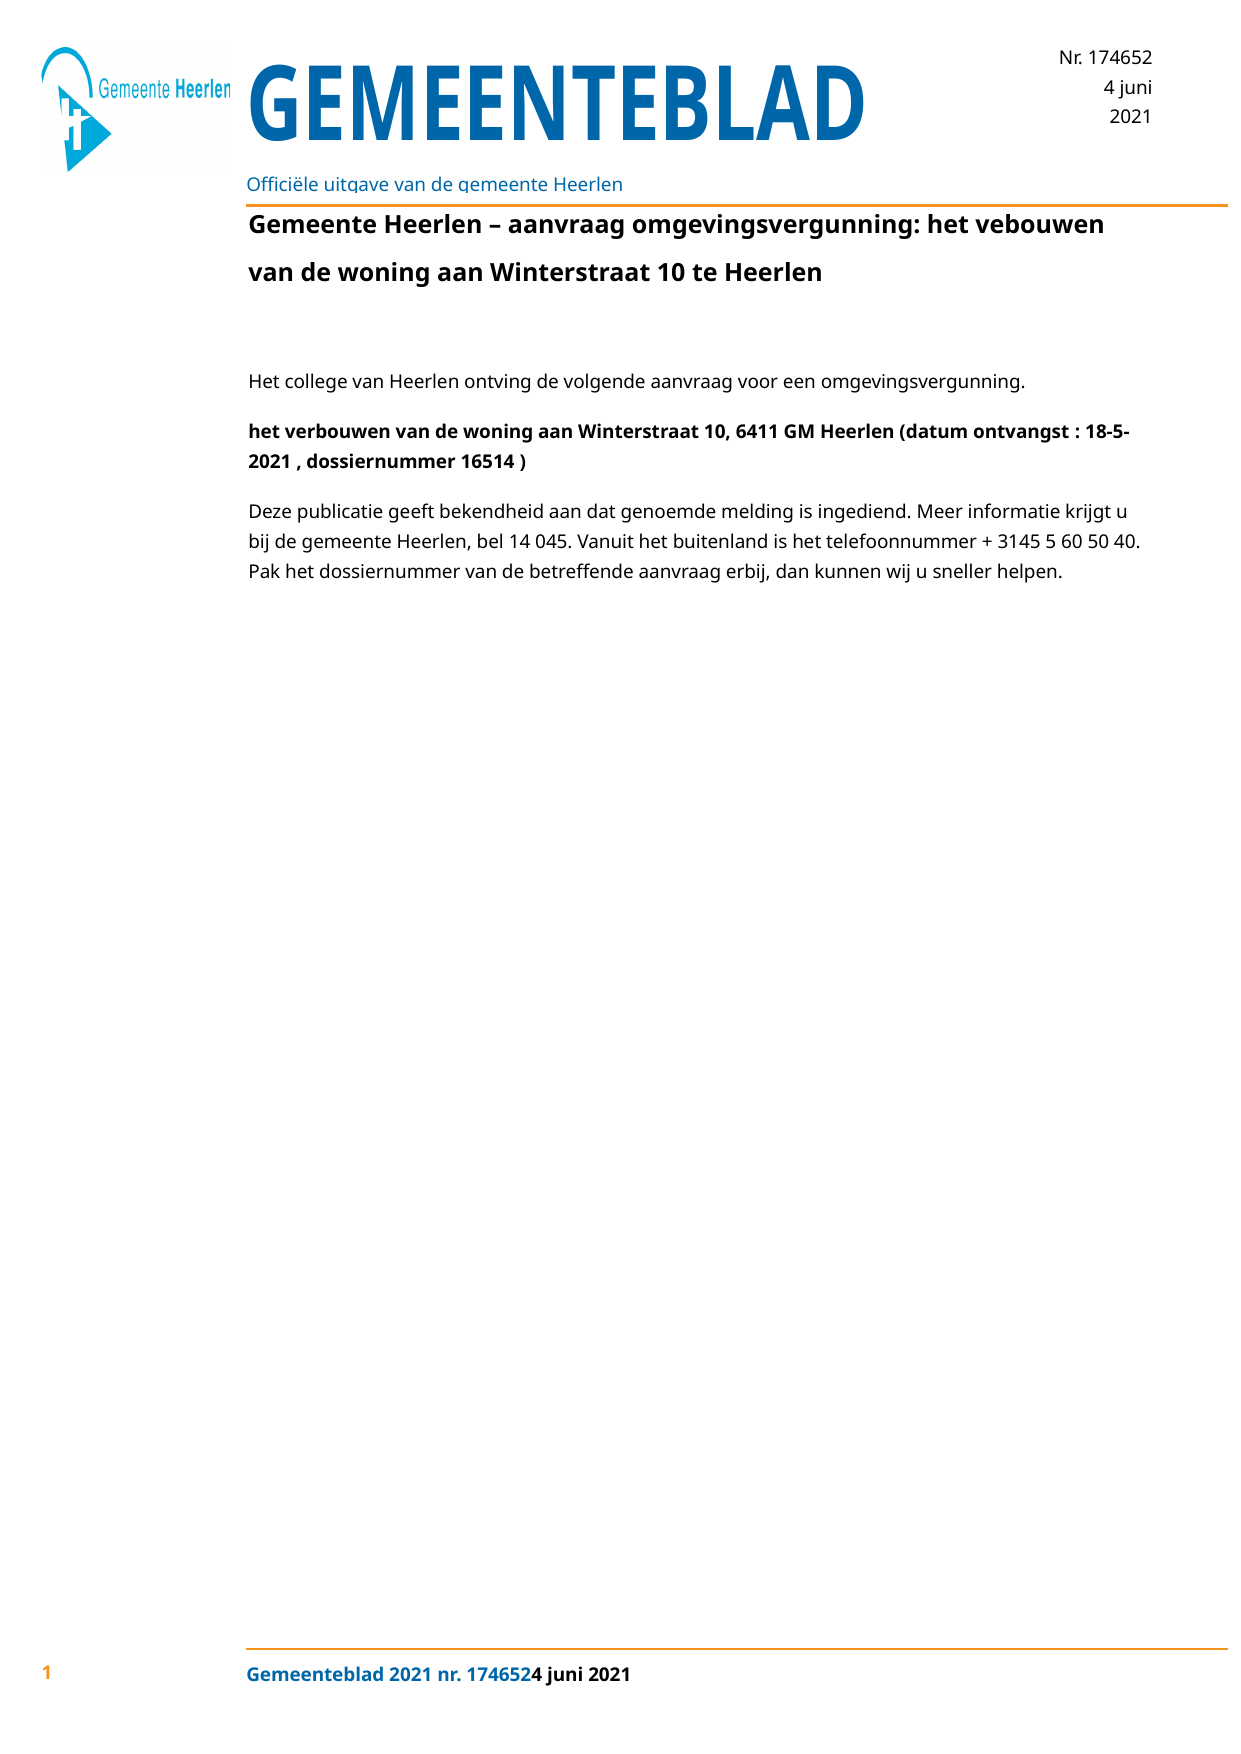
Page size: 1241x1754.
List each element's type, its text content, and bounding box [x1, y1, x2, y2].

text Het college van Heerlen ontving de volgende aanvraag voor een omgevingsvergunning. [248, 368, 1152, 394]
picture [41, 47, 59, 70]
text het verbouwen van de woning aan Winterstraat 10, 6411 GM Heerlen (datum ontvangst : 18-5-2021 , dossiernummer 16514 ) [248, 419, 1152, 474]
text Deze publicatie geeft bekendheid aan dat genoemde melding is ingediend. Meer informatie krijgt u bij de gemeente Heerlen, bel 14 045. Vanuit het buitenland is het telefoonnummer + 3145 5 60 50 40. Pak het dossiernummer van de betreffende aanvraag erbij, dan kunnen wij u sneller helpen. [248, 499, 1152, 584]
picture [41, 47, 231, 172]
text Gemeente Heerlen – aanvraag omgevingsvergunning: het vebouwen van de woning aan Winterstraat 10 te Heerlen [248, 207, 1152, 288]
